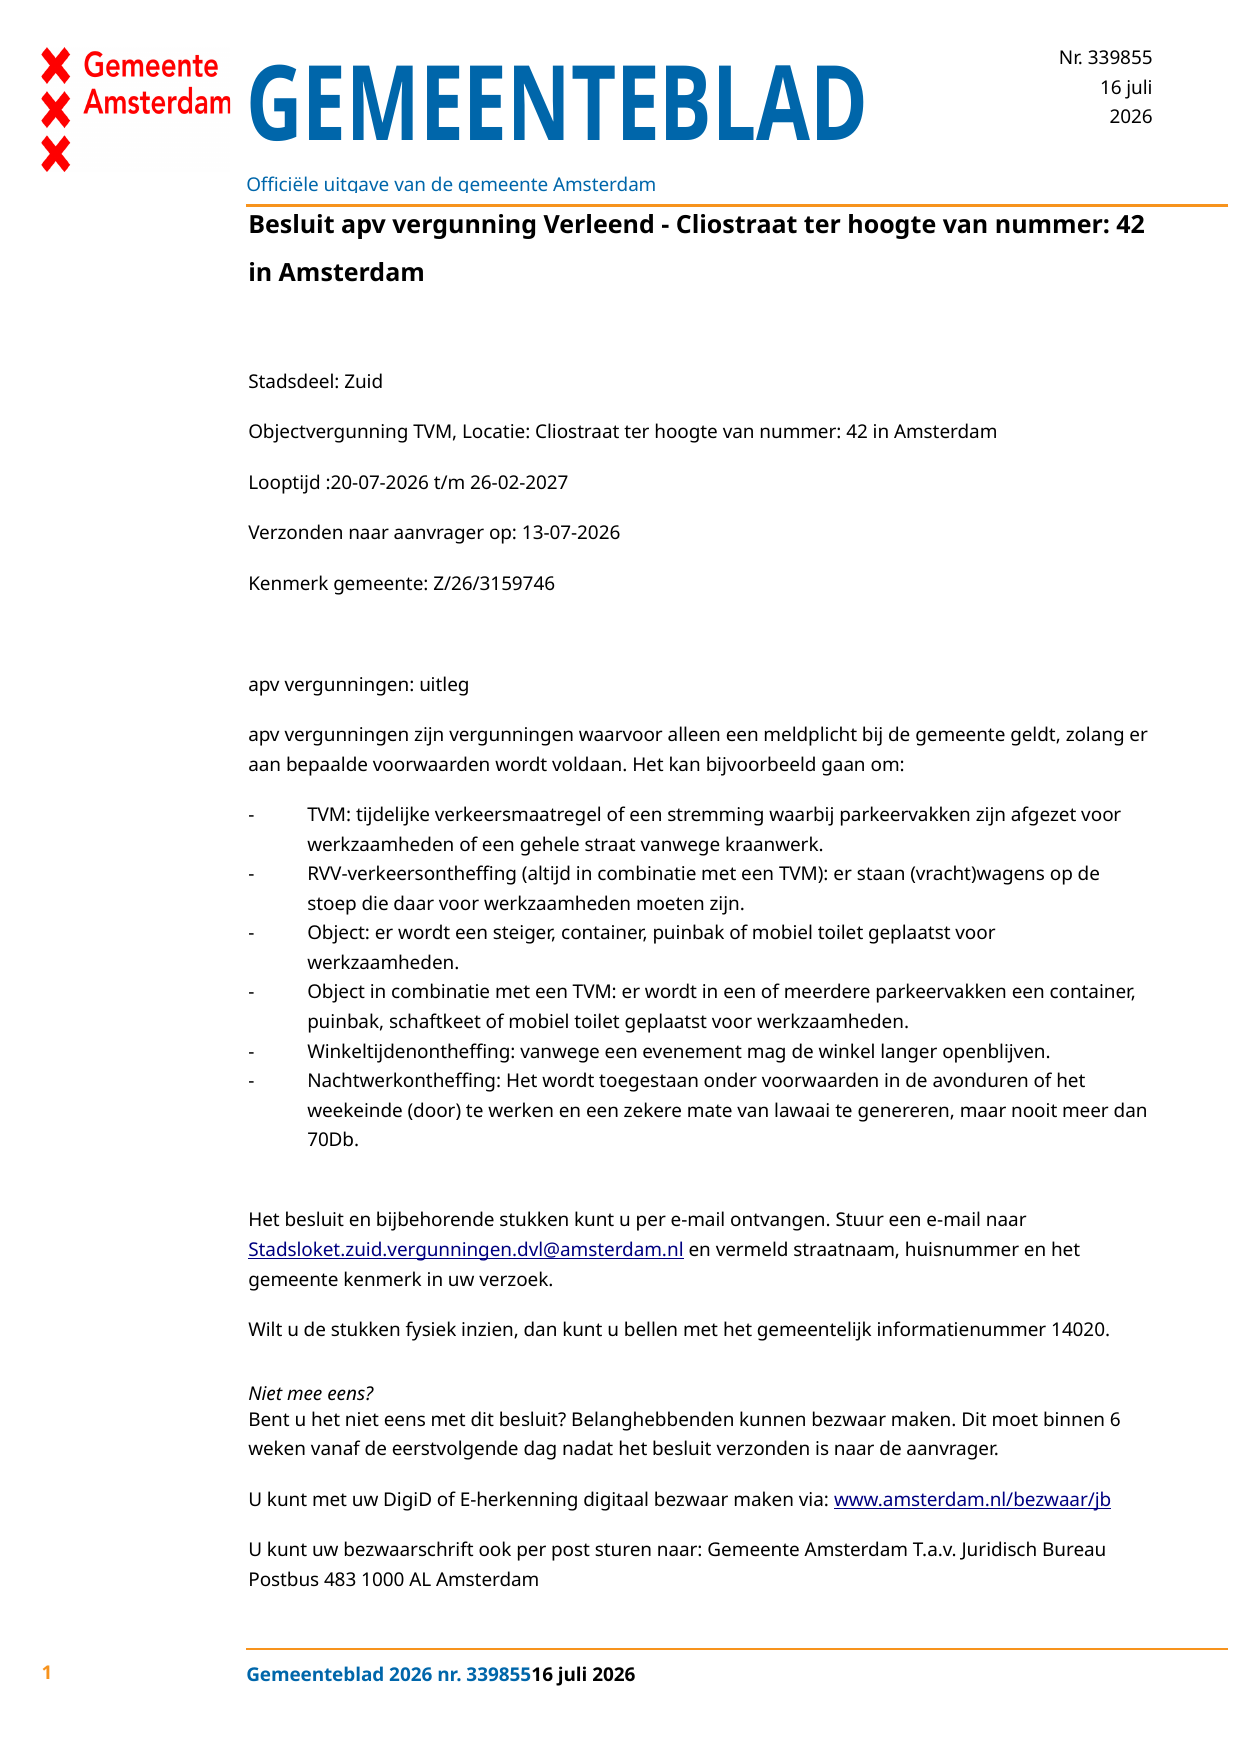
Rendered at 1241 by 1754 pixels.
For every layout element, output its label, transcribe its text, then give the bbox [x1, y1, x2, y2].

text Objectvergunning TVM, Locatie: Cliostraat ter hoogte van nummer: 42 in Amsterdam [248, 419, 1152, 444]
picture [41, 47, 231, 172]
text apv vergunningen zijn vergunningen waarvoor alleen een meldplicht bij de gemeente geldt, zolang er aan bepaalde voorwaarden wordt voldaan. Het kan bijvoorbeeld gaan om: [248, 721, 1152, 777]
list Object in combinatie met een TVM: er wordt in een of meerdere parkeervakken een container, puinbak, schaftkeet of mobiel toilet geplaatst voor werkzaamheden. [248, 979, 1152, 1034]
list Object: er wordt een steiger, container, puinbak of mobiel toilet geplaatst voor werkzaamheden. [248, 919, 1152, 975]
list RVV-verkeersontheffing (altijd in combinatie met een TVM): er staan (vracht)wagens op de stoep die daar voor werkzaamheden moeten zijn. [248, 860, 1152, 916]
text Stadsdeel: Zuid [248, 368, 1152, 394]
text apv vergunningen: uitleg [248, 671, 1152, 697]
list TVM: tijdelijke verkeersmaatregel of een stremming waarbij parkeervakken zijn afgezet voor werkzaamheden of een gehele straat vanwege kraanwerk. [248, 801, 1152, 857]
list Nachtwerkontheffing: Het wordt toegestaan onder voorwaarden in de avonduren of het weekeinde (door) te werken en een zekere mate van lawaai te genereren, maar nooit meer dan 70Db. [248, 1067, 1152, 1152]
text Besluit apv vergunning Verleend - Cliostraat ter hoogte van nummer: 42 in Amsterdam [248, 207, 1152, 288]
list Winkeltijdenontheffing: vanwege een evenement mag de winkel langer openblijven. [248, 1038, 1152, 1064]
text Niet mee eens? [248, 1380, 1152, 1406]
text Het besluit en bijbehorende stukken kunt u per e-mail ontvangen. Stuur een e-mail naar Stadsloket.zuid.vergunningen.dvl@amsterdam.nl en vermeld straatnaam, huisnummer en het gemeente kenmerk in uw verzoek. [248, 1207, 1152, 1292]
text U kunt uw bezwaarschrift ook per post sturen naar: Gemeente Amsterdam T.a.v. Juridisch Bureau Postbus 483 1000 AL Amsterdam [248, 1536, 1152, 1592]
text Bent u het niet eens met dit besluit? Belanghebbenden kunnen bezwaar maken. Dit moet binnen 6 weken vanaf de eerstvolgende dag nadat het besluit verzonden is naar de aanvrager. [248, 1406, 1152, 1461]
text Kenmerk gemeente: Z/26/3159746 [248, 570, 1152, 596]
text Verzonden naar aanvrager op: 13-07-2026 [248, 519, 1152, 545]
text Wilt u de stukken fysiek inzien, dan kunt u bellen met het gemeentelijk informatienummer 14020. [248, 1316, 1152, 1342]
text U kunt met uw DigiD of E-herkenning digitaal bezwaar maken via: www.amsterdam.nl/bezwaar/jb [248, 1486, 1152, 1512]
text Looptijd :20-07-2026 t/m 26-02-2027 [248, 469, 1152, 495]
